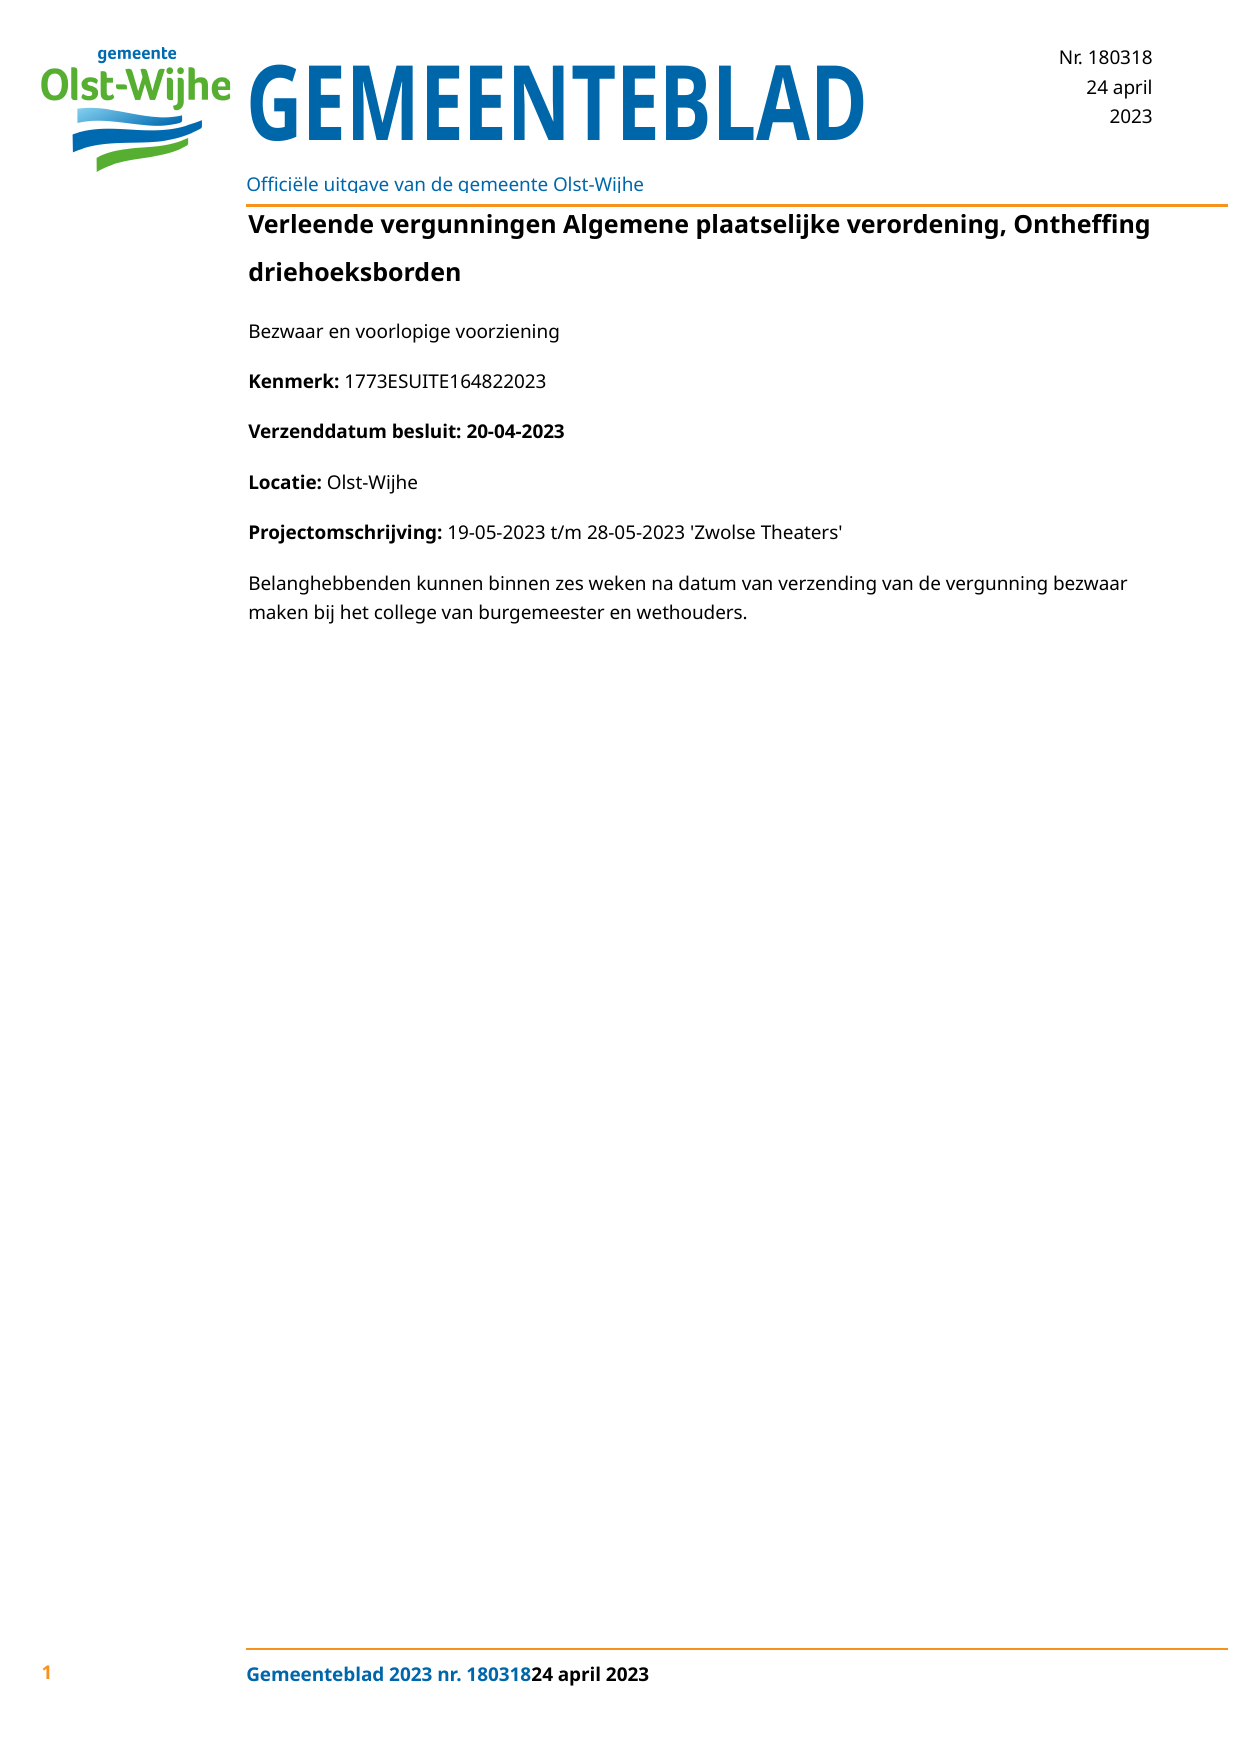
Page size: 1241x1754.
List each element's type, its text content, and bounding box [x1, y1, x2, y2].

text Verleende vergunningen Algemene plaatselijke verordening, Ontheffing driehoeksborden [248, 207, 1152, 288]
text Belanghebbenden kunnen binnen zes weken na datum van verzending van de vergunning bezwaar maken bij het college van burgemeester en wethouders. [248, 570, 1152, 625]
text Bezwaar en voorlopige voorziening [248, 318, 1152, 344]
text Kenmerk: 1773ESUITE164822023 [248, 368, 1152, 394]
text Locatie: Olst-Wijhe [248, 469, 1152, 495]
text Projectomschrijving: 19-05-2023 t/m 28-05-2023 'Zwolse Theaters' [248, 519, 1152, 545]
picture [41, 47, 231, 172]
text Verzenddatum besluit: 20-04-2023 [248, 419, 1152, 444]
